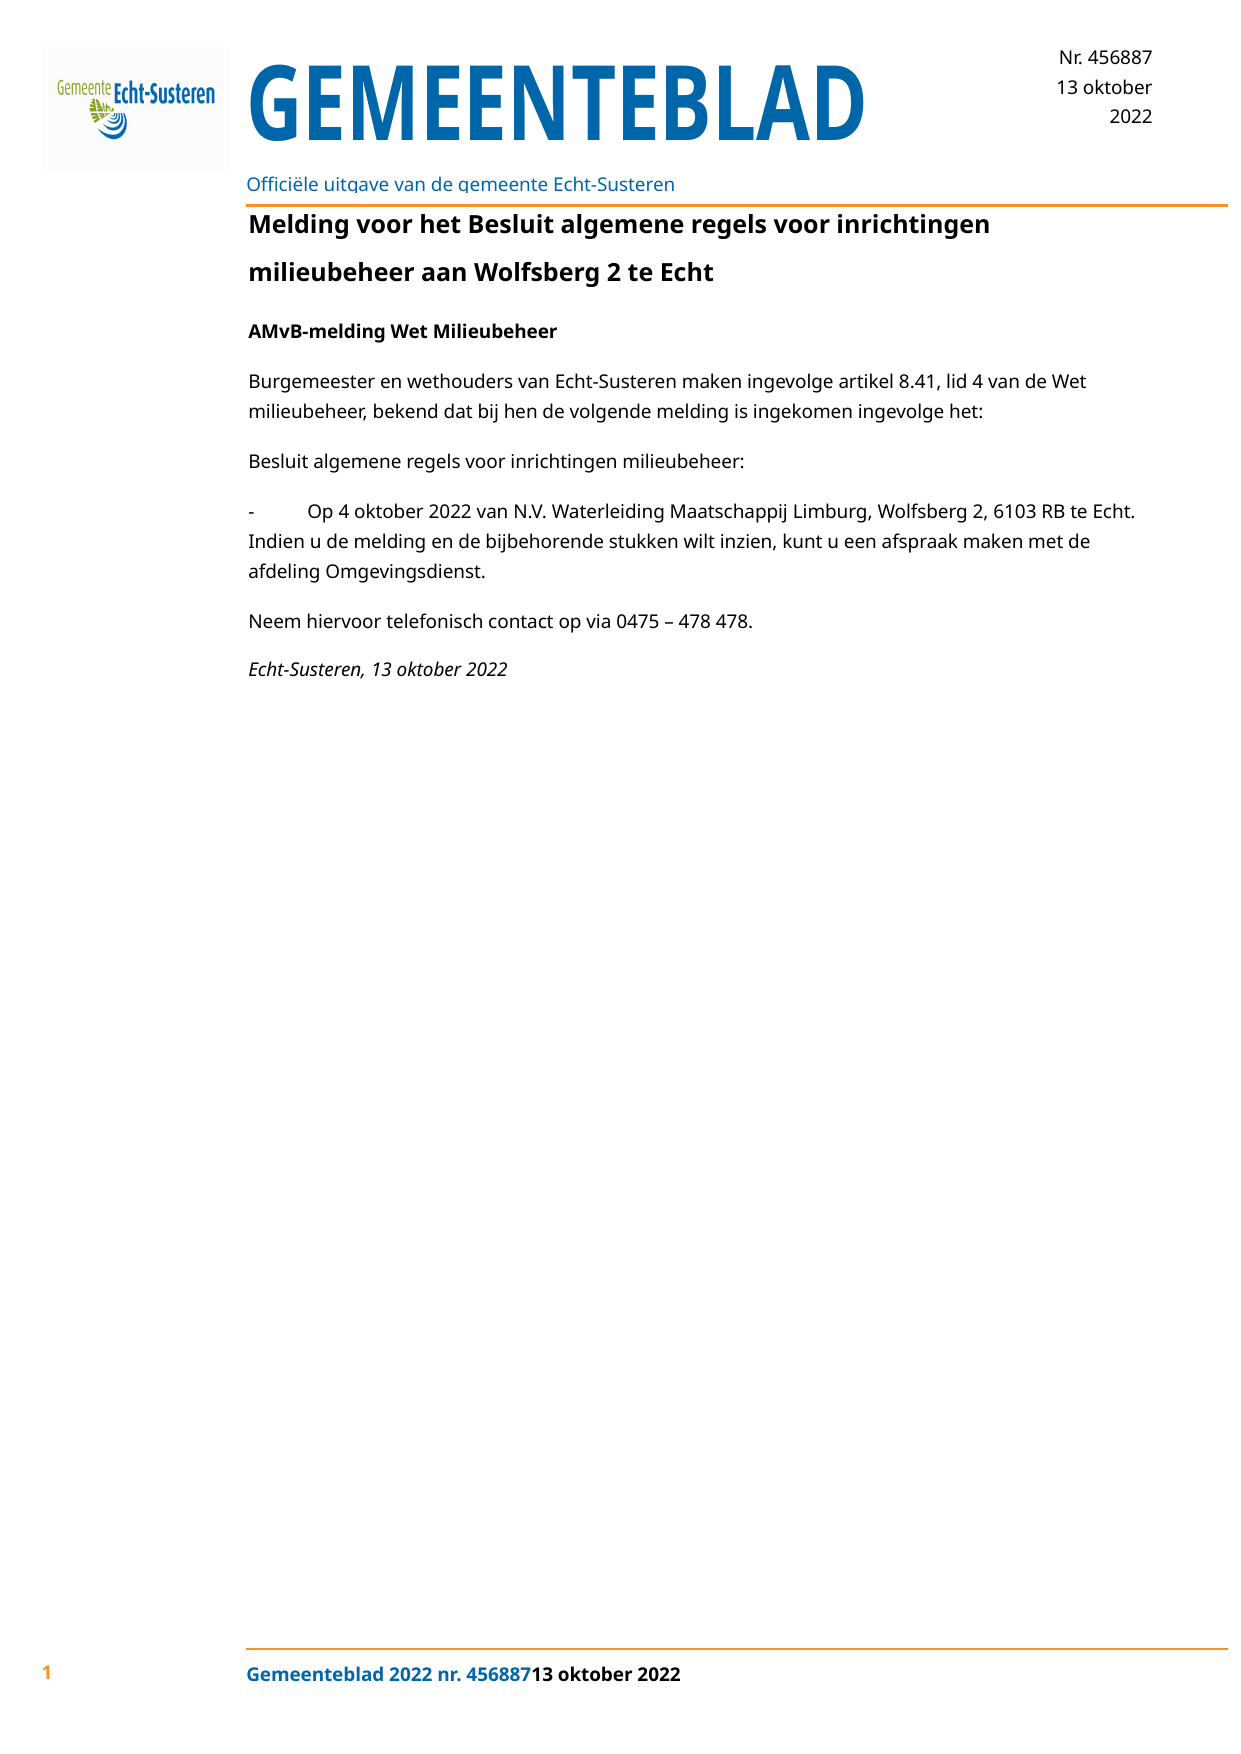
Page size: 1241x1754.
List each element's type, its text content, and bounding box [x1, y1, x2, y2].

text Neem hiervoor telefonisch contact op via 0475 – 478 478. [248, 608, 1152, 634]
text AMvB-melding Wet Milieubeheer [248, 318, 1152, 344]
text Burgemeester en wethouders van Echt-Susteren maken ingevolge artikel 8.41, lid 4 van de Wet milieubeheer, bekend dat bij hen de volgende melding is ingekomen ingevolge het: [248, 368, 1152, 424]
text Melding voor het Besluit algemene regels voor inrichtingen milieubeheer aan Wolfsberg 2 te Echt [248, 207, 1152, 288]
text Besluit algemene regels voor inrichtingen milieubeheer: [248, 448, 1152, 474]
text Echt-Susteren, 13 oktober 2022 [248, 656, 1152, 682]
list Op 4 oktober 2022 van N.V. Waterleiding Maatschappij Limburg, Wolfsberg 2, 6103 RB te Echt. [248, 499, 1152, 524]
picture [41, 47, 231, 172]
text Indien u de melding en de bijbehorende stukken wilt inzien, kunt u een afspraak maken met de afdeling Omgevingsdienst. [248, 528, 1152, 584]
